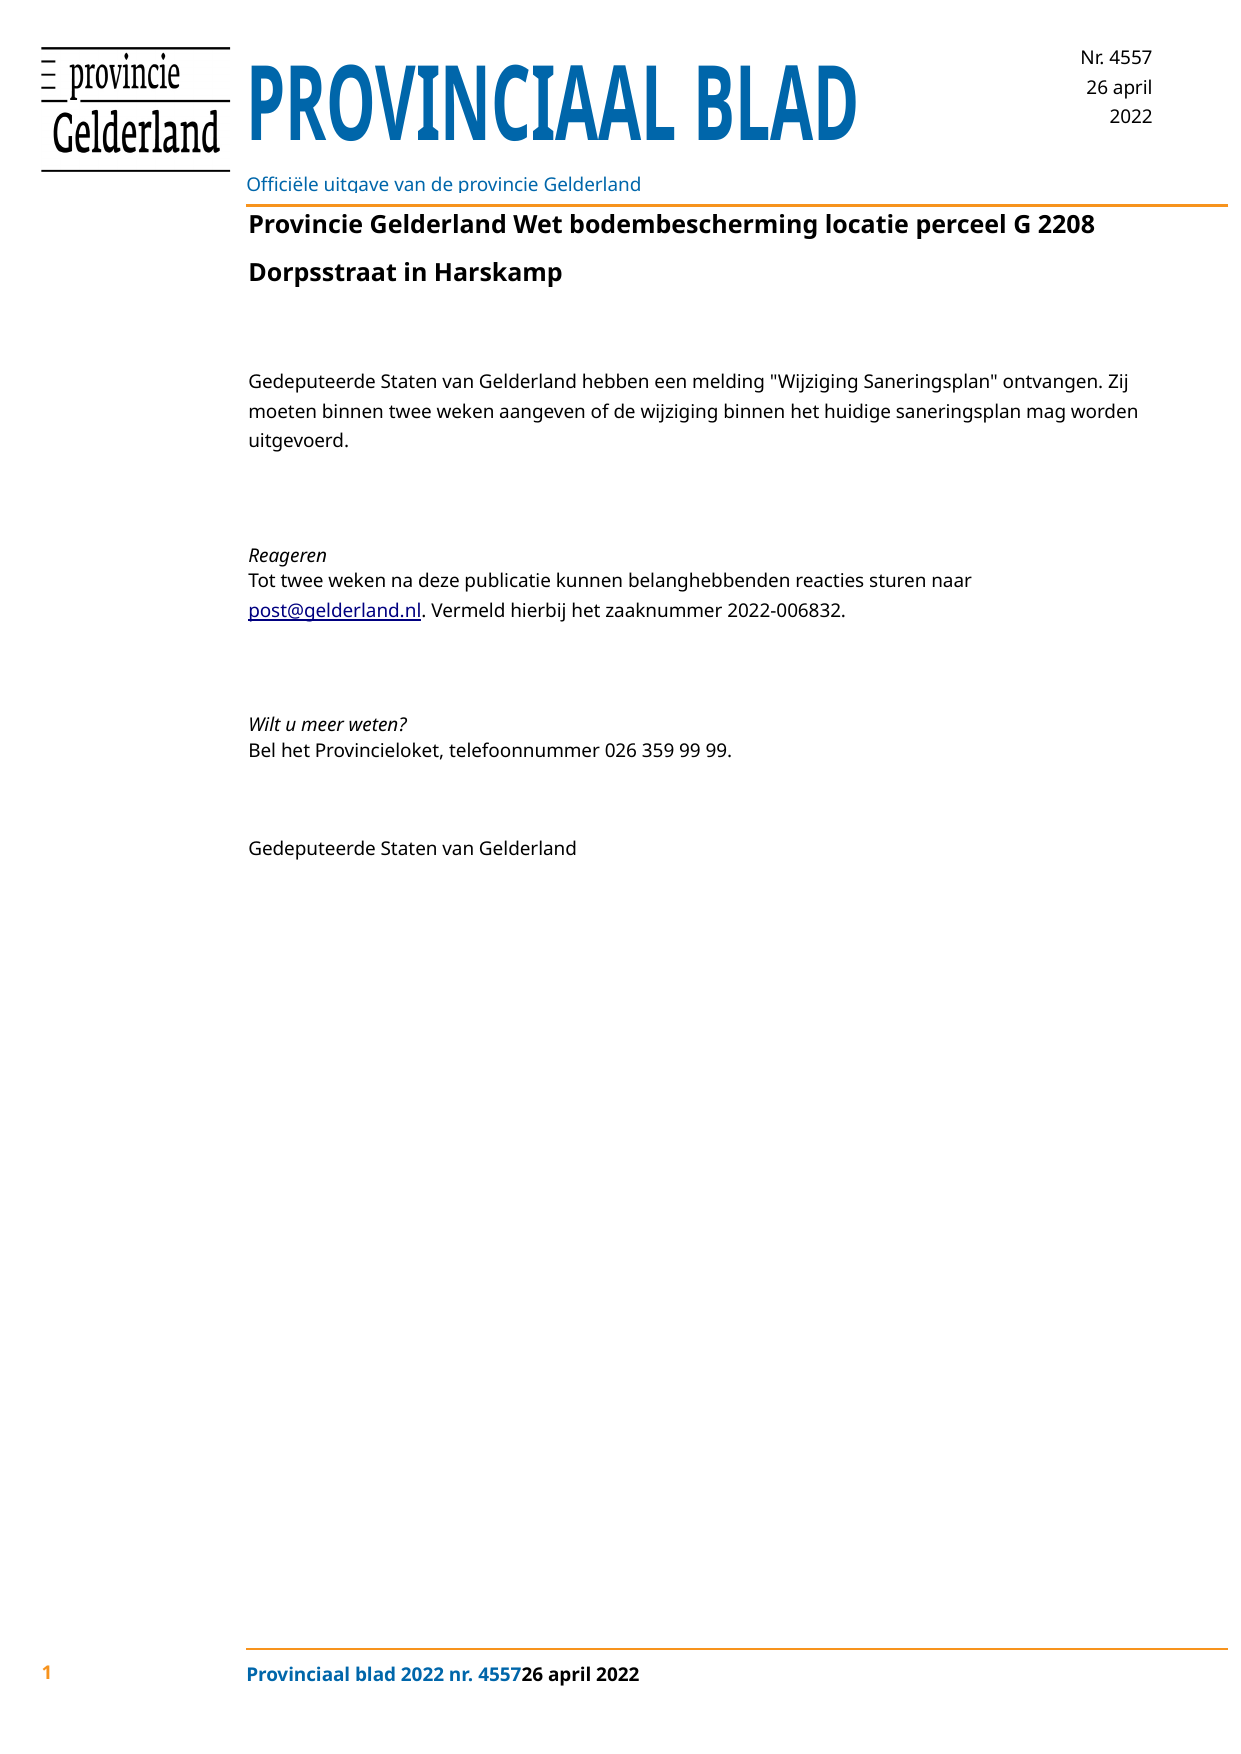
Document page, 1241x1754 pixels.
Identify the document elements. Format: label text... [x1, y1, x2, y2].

picture [41, 47, 231, 172]
text Bel het Provincieloket, telefoonnummer 026 359 99 99. [248, 737, 1152, 763]
text Gedeputeerde Staten van Gelderland hebben een melding "Wijziging Saneringsplan" ontvangen. Zij moeten binnen twee weken aangeven of de wijziging binnen het huidige saneringsplan mag worden uitgevoerd. [248, 368, 1152, 453]
text Wilt u meer weten? [248, 712, 1152, 737]
text Reageren [248, 542, 1152, 568]
text Gedeputeerde Staten van Gelderland [248, 836, 1152, 861]
text Provincie Gelderland Wet bodembescherming locatie perceel G 2208 Dorpsstraat in Harskamp [248, 207, 1152, 288]
text Tot twee weken na deze publicatie kunnen belanghebbenden reacties sturen naar post@gelderland.nl. Vermeld hierbij het zaaknummer 2022-006832. [248, 568, 1152, 623]
